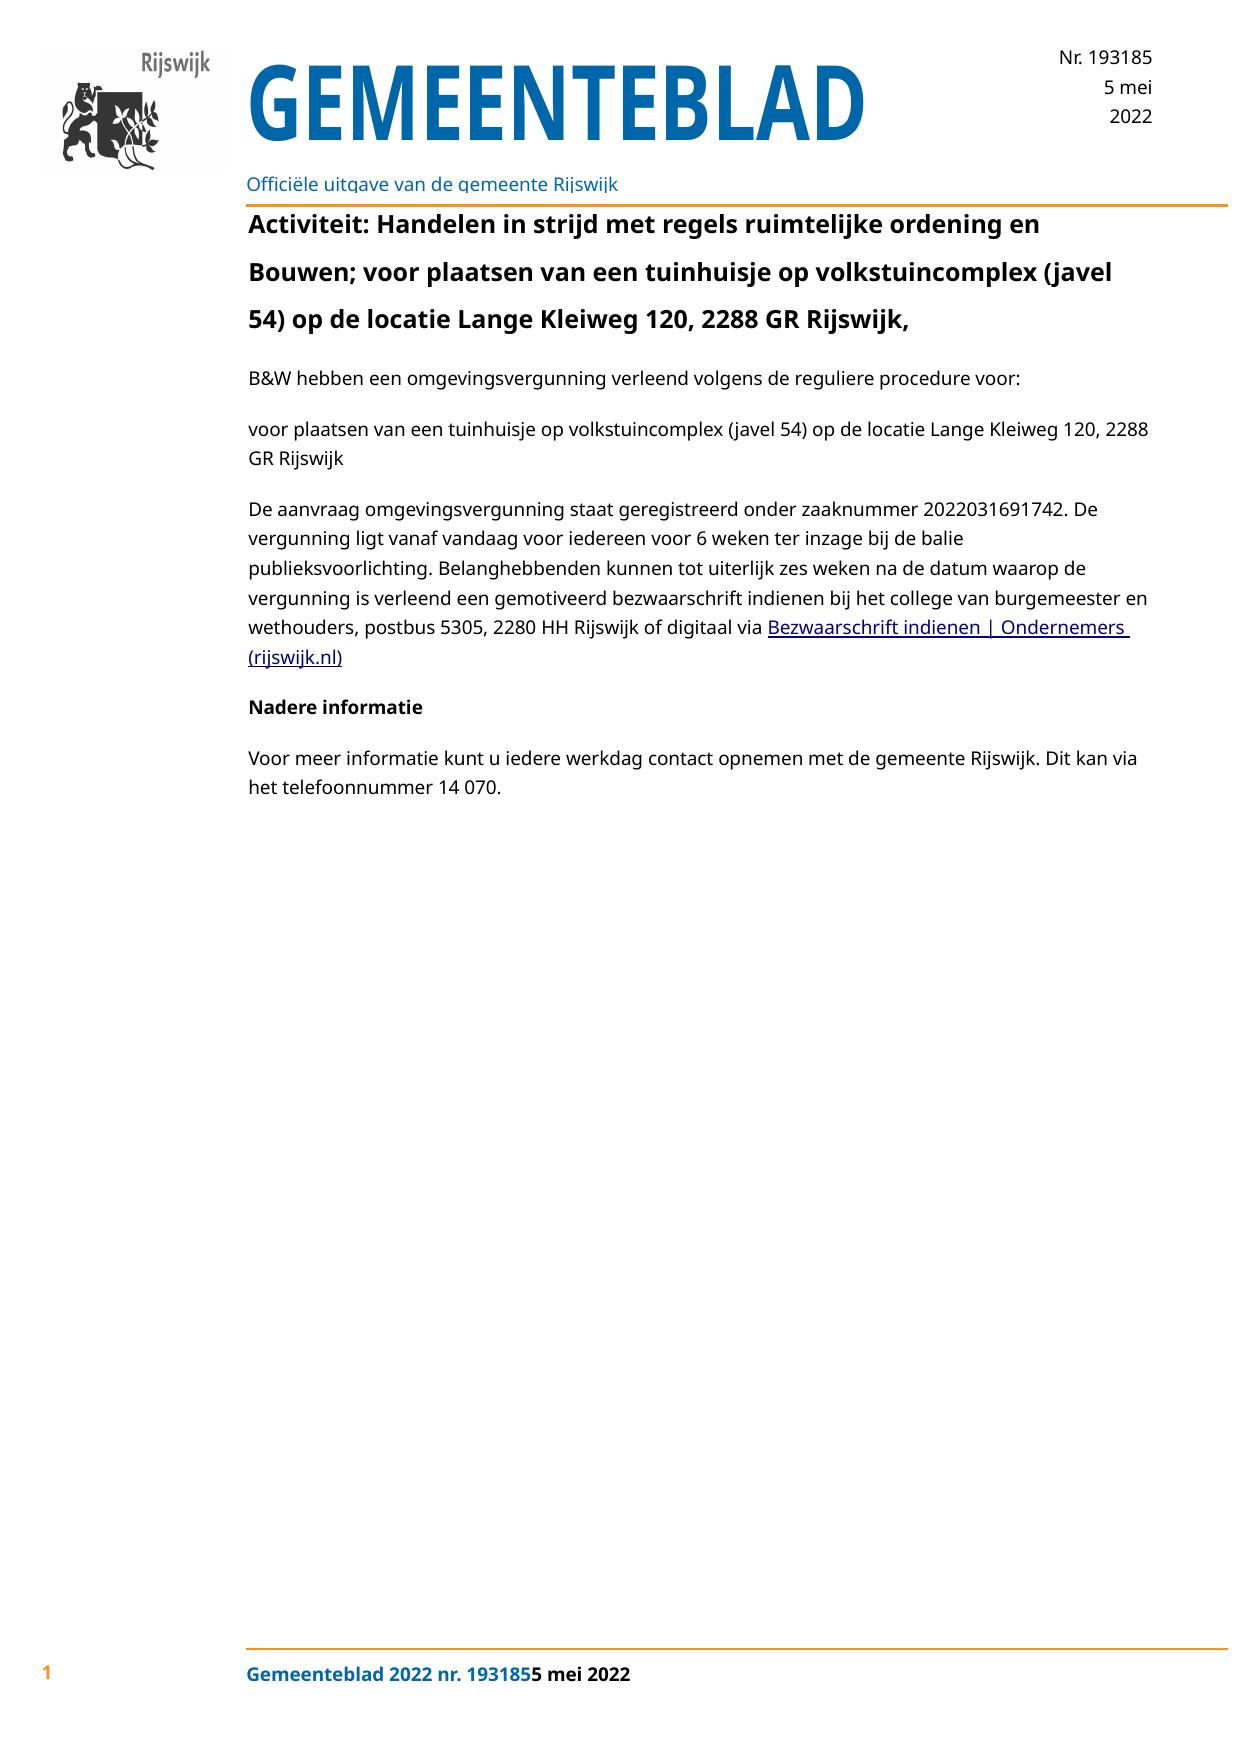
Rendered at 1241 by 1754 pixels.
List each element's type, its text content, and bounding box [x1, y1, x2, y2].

text Activiteit: Handelen in strijd met regels ruimtelijke ordening en Bouwen; voor plaatsen van een tuinhuisje op volkstuincomplex (javel 54) op de locatie Lange Kleiweg 120, 2288 GR Rijswijk, [248, 207, 1152, 336]
picture [41, 47, 231, 172]
text Voor meer informatie kunt u iedere werkdag contact opnemen met de gemeente Rijswijk. Dit kan via het telefoonnummer 14 070. [248, 745, 1152, 800]
text B&W hebben een omgevingsvergunning verleend volgens de reguliere procedure voor: [248, 366, 1152, 391]
text Nadere informatie [248, 694, 1152, 720]
text De aanvraag omgevingsvergunning staat geregistreerd onder zaaknummer 2022031691742. De vergunning ligt vanaf vandaag voor iedereen voor 6 weken ter inzage bij de balie publieksvoorlichting. Belanghebbenden kunnen tot uiterlijk zes weken na de datum waarop de vergunning is verleend een gemotiveerd bezwaarschrift indienen bij het college van burgemeester en wethouders, postbus 5305, 2280 HH Rijswijk of digitaal via Bezwaarschrift indienen | Ondernemers (rijswijk.nl) [248, 496, 1152, 669]
text voor plaatsen van een tuinhuisje op volkstuincomplex (javel 54) op de locatie Lange Kleiweg 120, 2288 GR Rijswijk [248, 416, 1152, 471]
